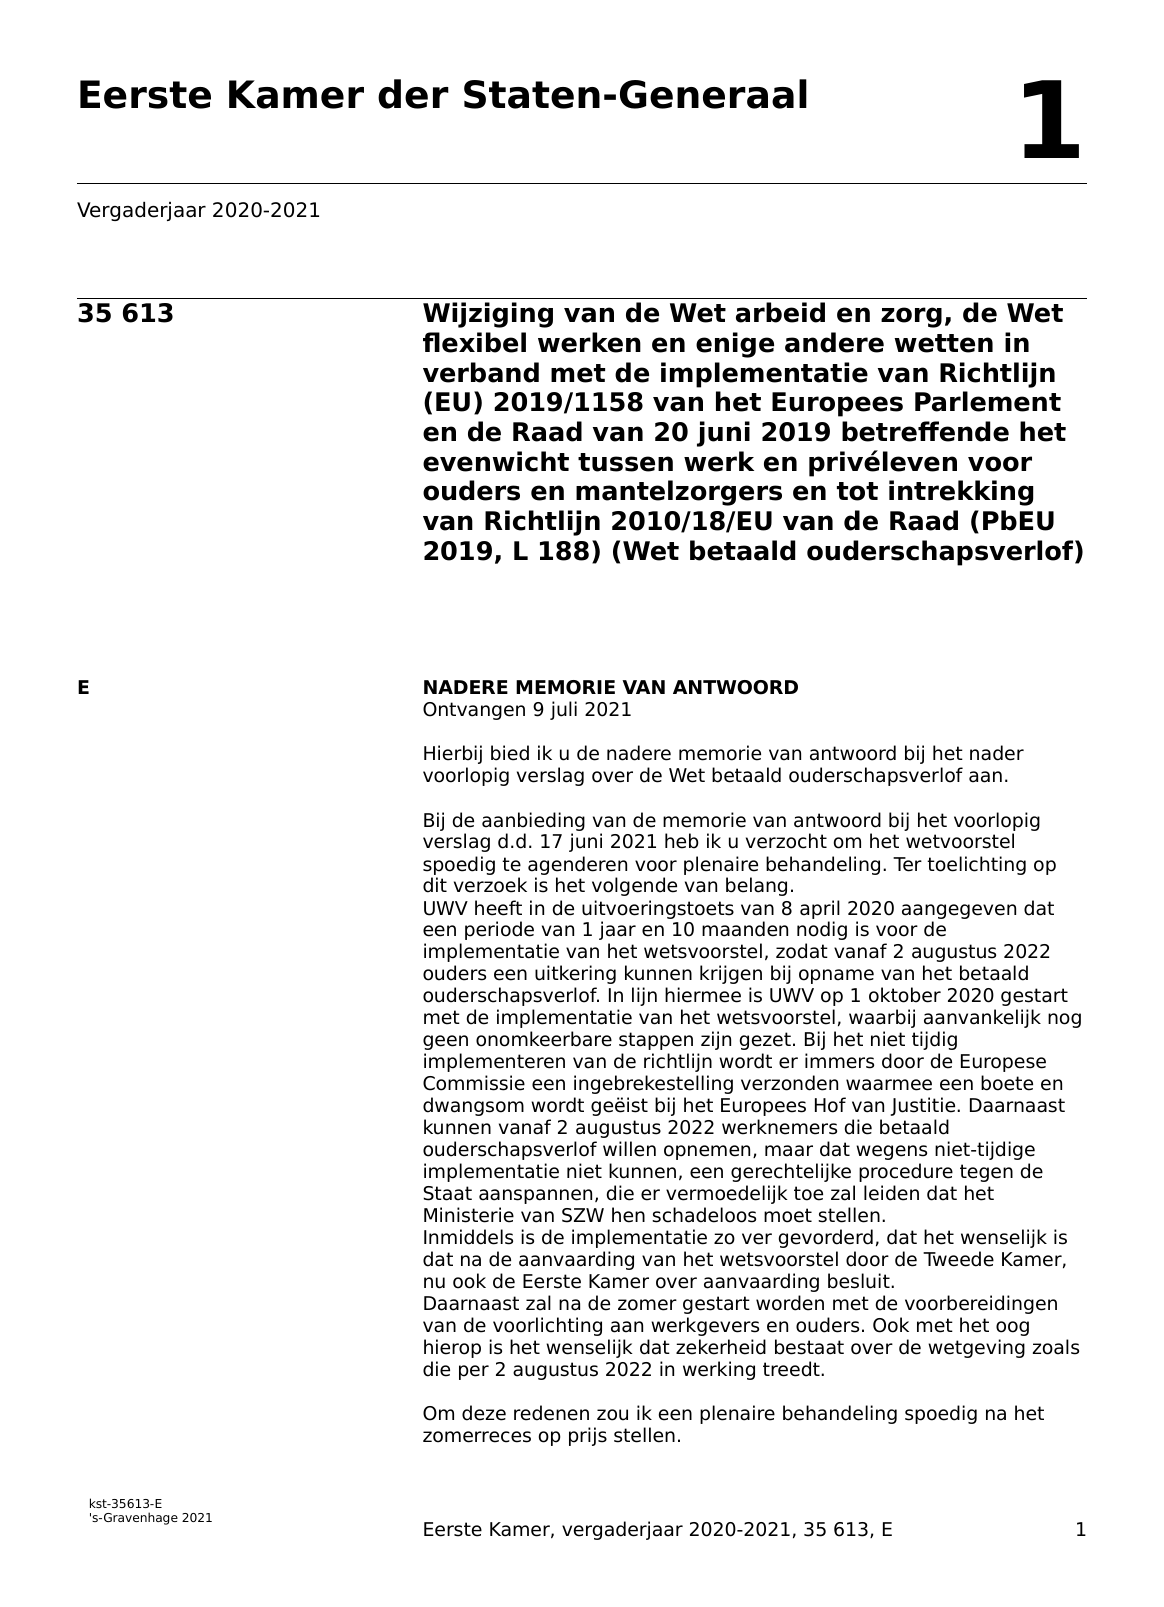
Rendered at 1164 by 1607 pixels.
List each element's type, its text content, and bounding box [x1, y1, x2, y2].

text Ontvangen 9 juli 2021 [422, 699, 1087, 721]
text Hierbij bied ik u de nadere memorie van antwoord bij het nader voorlopig verslag over de Wet betaald ouderschapsverlof aan. [422, 743, 1087, 787]
subtitle E NADERE MEMORIE VAN ANTWOORD [77, 677, 1087, 699]
text Om deze redenen zou ik een plenaire behandeling spoedig na het zomerreces op prijs stellen. [422, 1403, 1087, 1447]
text kst-35613-E [88, 1497, 323, 1511]
text Daarnaast zal na de zomer gestart worden met de voorbereidingen van de voorlichting aan werkgevers en ouders. Ook met het oog hierop is het wenselijk dat zekerheid bestaat over de wetgeving zoals die per 2 augustus 2022 in werking treedt. [422, 1293, 1087, 1381]
table_cell Vergaderjaar 2020-2021 [77, 184, 1087, 298]
text 's-Gravenhage 2021 [88, 1511, 323, 1525]
text Inmiddels is de implementatie zo ver gevorderd, dat het wenselijk is dat na de aanvaarding van het wetsvoorstel door de Tweede Kamer, nu ook de Eerste Kamer over aanvaarding besluit. [422, 1227, 1087, 1293]
subtitle 35 613 Wijziging van de Wet arbeid en zorg, de Wet flexibel werken en enige andere wetten in verband met de implementatie van Richtlijn (EU) 2019/1158 van het Europees Parlement en de Raad van 20 juni 2019 betreffende het evenwicht tussen werk en privéleven voor ouders en mantelzorgers en tot intrekking van Richtlijn 2010/18/EU van de Raad (PbEU 2019, L 188) (Wet betaald ouderschapsverlof) [77, 299, 1087, 566]
table_header Eerste Kamer der Staten-Generaal [77, 59, 886, 183]
table_header 1 [886, 59, 1087, 183]
text Bij de aanbieding van de memorie van antwoord bij het voorlopig verslag d.d. 17 juni 2021 heb ik u verzocht om het wetvoorstel spoedig te agenderen voor plenaire behandeling. Ter toelichting op dit verzoek is het volgende van belang. [422, 809, 1087, 897]
text UWV heeft in de uitvoeringstoets van 8 april 2020 aangegeven dat een periode van 1 jaar en 10 maanden nodig is voor de implementatie van het wetsvoorstel, zodat vanaf 2 augustus 2022 ouders een uitkering kunnen krijgen bij opname van het betaald ouderschapsverlof. In lijn hiermee is UWV op 1 oktober 2020 gestart met de implementatie van het wetsvoorstel, waarbij aanvankelijk nog geen onomkeerbare stappen zijn gezet. Bij het niet tijdig implementeren van de richtlijn wordt er immers door de Europese Commissie een ingebrekestelling verzonden waarmee een boete en dwangsom wordt geëist bij het Europees Hof van Justitie. Daarnaast kunnen vanaf 2 augustus 2022 werknemers die betaald ouderschapsverlof willen opnemen, maar dat wegens niet-tijdige implementatie niet kunnen, een gerechtelijke procedure tegen de Staat aanspannen, die er vermoedelijk toe zal leiden dat het Ministerie van SZW hen schadeloos moet stellen. [422, 897, 1087, 1227]
